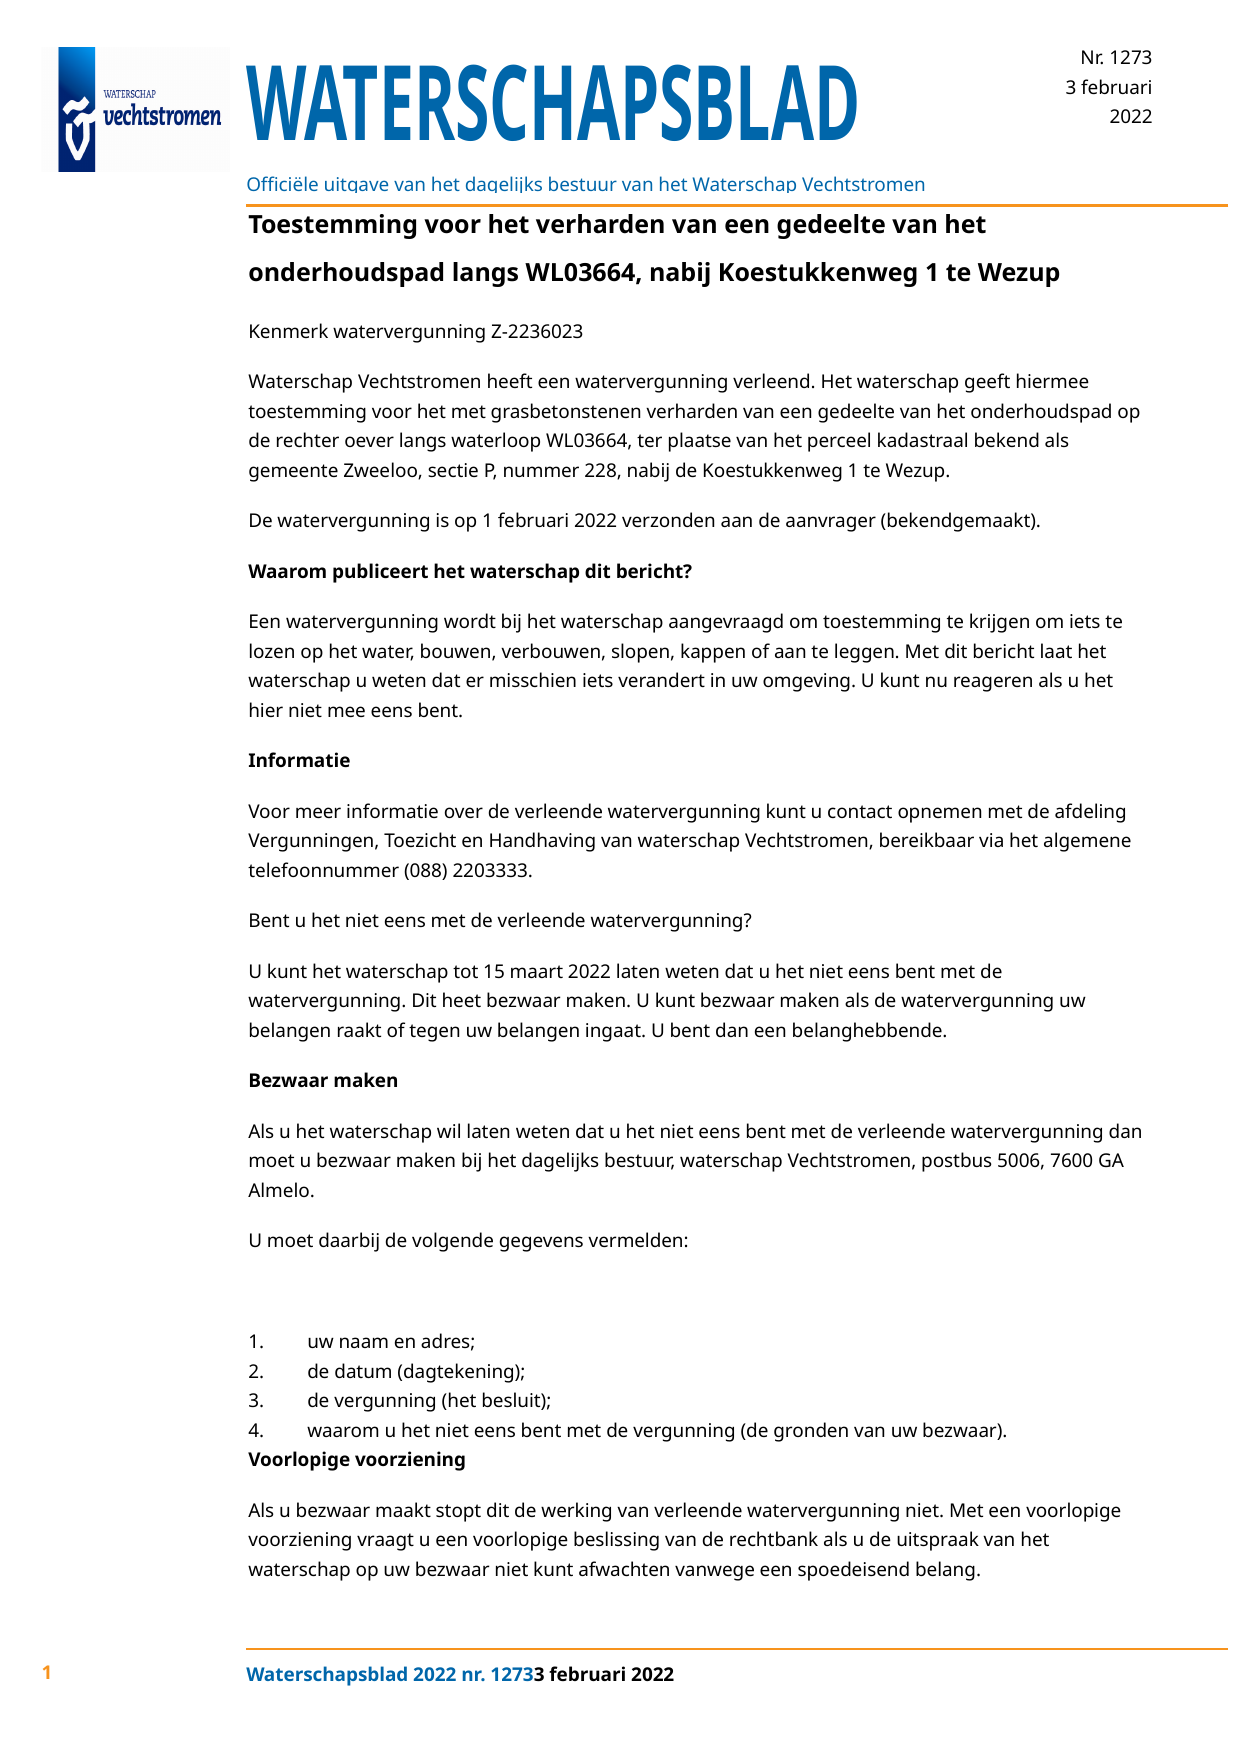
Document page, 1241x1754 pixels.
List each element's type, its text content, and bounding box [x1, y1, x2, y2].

text Bezwaar maken [248, 1067, 1152, 1093]
text U kunt het waterschap tot 15 maart 2022 laten weten dat u het niet eens bent met de watervergunning. Dit heet bezwaar maken. U kunt bezwaar maken als de watervergunning uw belangen raakt of tegen uw belangen ingaat. U bent dan een belanghebbende. [248, 958, 1152, 1043]
text Waterschap Vechtstromen heeft een watervergunning verleend. Het waterschap geeft hiermee toestemming voor het met grasbetonstenen verharden van een gedeelte van het onderhoudspad op de rechter oever langs waterloop WL03664, ter plaatse van het perceel kadastraal bekend als gemeente Zweeloo, sectie P, nummer 228, nabij de Koestukkenweg 1 te Wezup. [248, 368, 1152, 483]
text Voor meer informatie over de verleende watervergunning kunt u contact opnemen met de afdeling Vergunningen, Toezicht en Handhaving van waterschap Vechtstromen, bereikbaar via het algemene telefoonnummer (088) 2203333. [248, 798, 1152, 883]
list de datum (dagtekening); [248, 1358, 1152, 1384]
text Als u bezwaar maakt stopt dit de werking van verleende watervergunning niet. Met een voorlopige voorziening vraagt u een voorlopige beslissing van de rechtbank als u de uitspraak van het waterschap op uw bezwaar niet kunt afwachten vanwege een spoedeisend belang. [248, 1497, 1152, 1582]
text Informatie [248, 747, 1152, 773]
text Een watervergunning wordt bij het waterschap aangevraagd om toestemming te krijgen om iets te lozen op het water, bouwen, verbouwen, slopen, kappen of aan te leggen. Met dit bericht laat het waterschap u weten dat er misschien iets verandert in uw omgeving. U kunt nu reageren als u het hier niet mee eens bent. [248, 608, 1152, 723]
text Voorlopige voorziening [248, 1447, 1152, 1472]
list waarom u het niet eens bent met de vergunning (de gronden van uw bezwaar). [248, 1417, 1152, 1443]
list de vergunning (het besluit); [248, 1387, 1152, 1413]
list uw naam en adres; [248, 1328, 1152, 1354]
text U moet daarbij de volgende gegevens vermelden: [248, 1227, 1152, 1253]
text Toestemming voor het verharden van een gedeelte van het onderhoudspad langs WL03664, nabij Koestukkenweg 1 te Wezup [248, 207, 1152, 288]
text Bent u het niet eens met de verleende watervergunning? [248, 907, 1152, 933]
text Als u het waterschap wil laten weten dat u het niet eens bent met de verleende watervergunning dan moet u bezwaar maken bij het dagelijks bestuur, waterschap Vechtstromen, postbus 5006, 7600 GA Almelo. [248, 1118, 1152, 1203]
picture [41, 47, 231, 172]
text Waarom publiceert het waterschap dit bericht? [248, 558, 1152, 584]
text De watervergunning is op 1 februari 2022 verzonden aan de aanvrager (bekendgemaakt). [248, 507, 1152, 533]
text Kenmerk watervergunning Z-2236023 [248, 318, 1152, 344]
